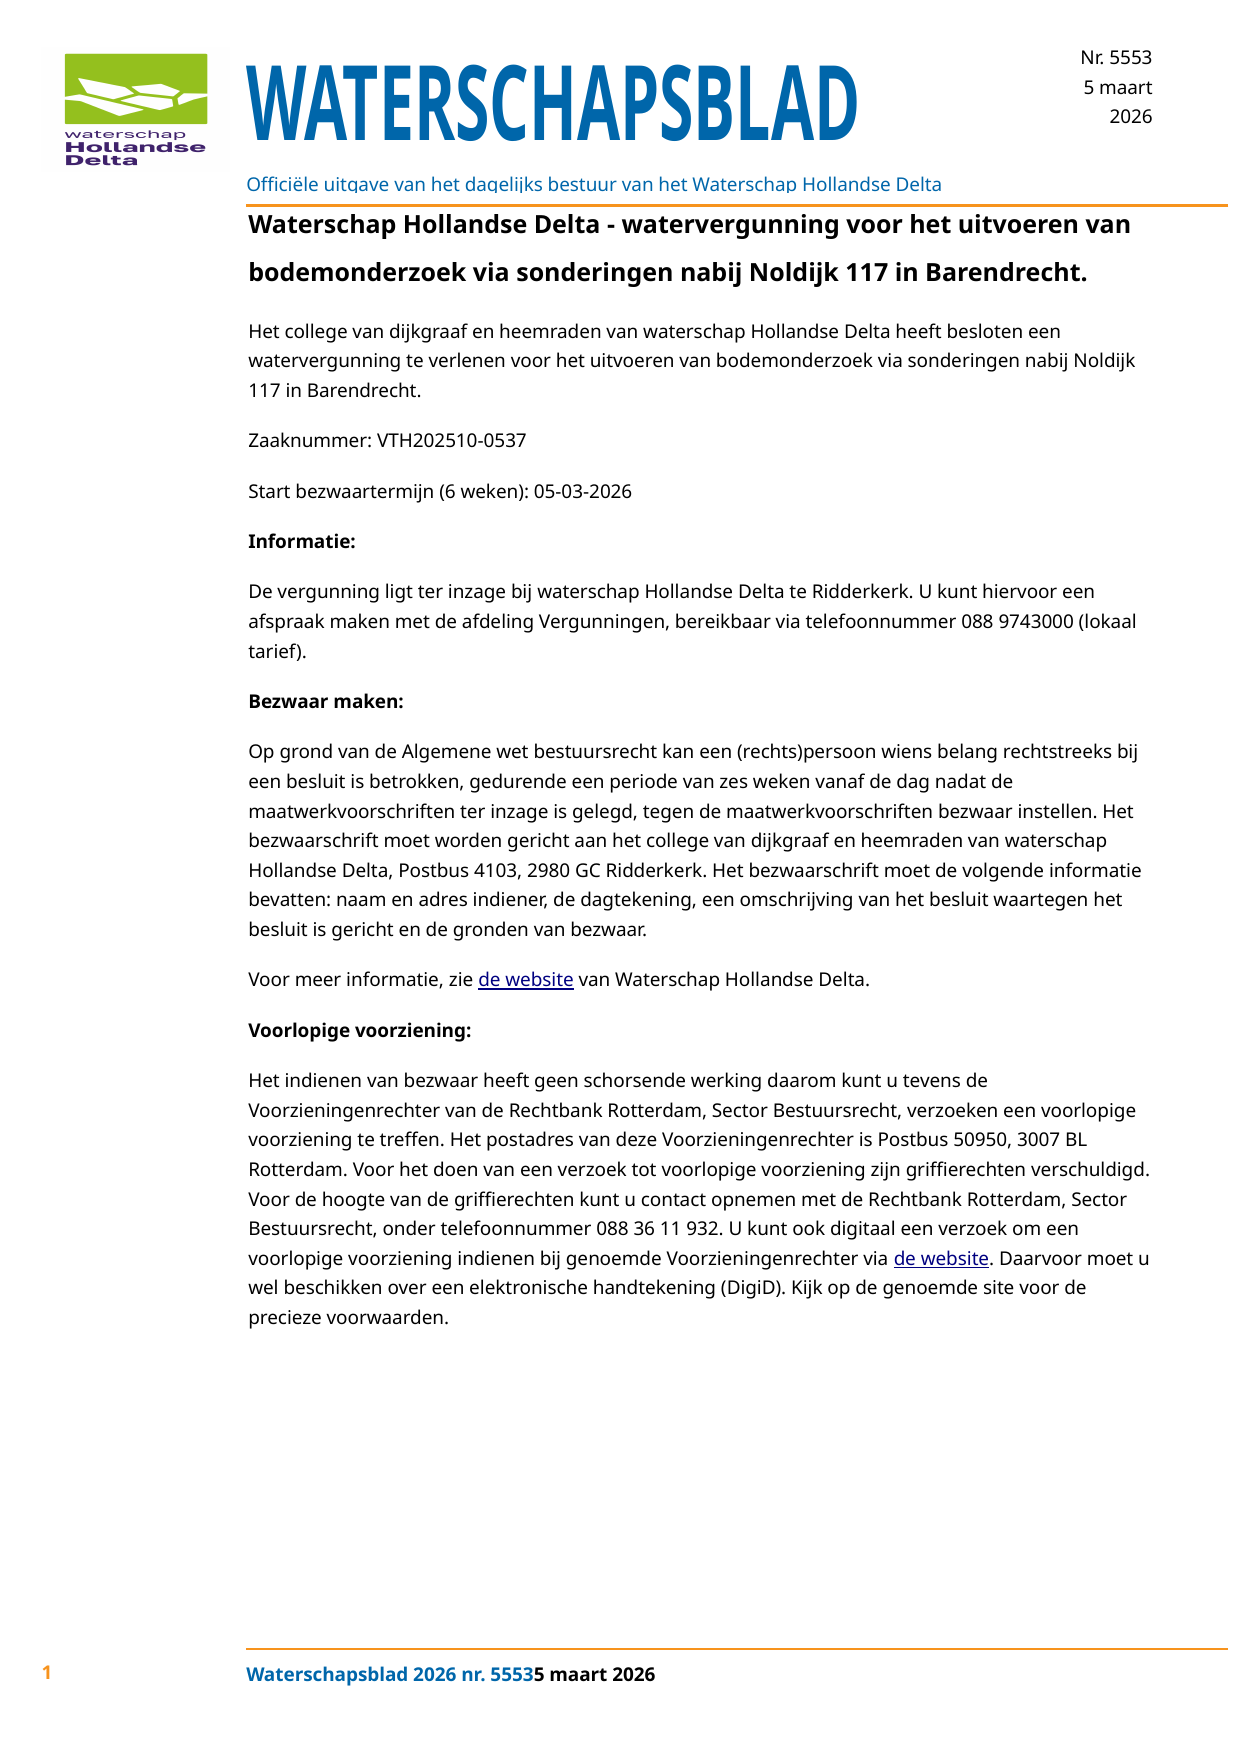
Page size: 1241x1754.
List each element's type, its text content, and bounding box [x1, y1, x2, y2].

text Waterschap Hollandse Delta - watervergunning voor het uitvoeren van bodemonderzoek via sonderingen nabij Noldijk 117 in Barendrecht. [248, 207, 1152, 288]
text Informatie: [248, 528, 1152, 554]
text De vergunning ligt ter inzage bij waterschap Hollandse Delta te Ridderkerk. U kunt hiervoor een afspraak maken met de afdeling Vergunningen, bereikbaar via telefoonnummer 088 9743000 (lokaal tarief). [248, 579, 1152, 664]
text Het indienen van bezwaar heeft geen schorsende werking daarom kunt u tevens de Voorzieningenrechter van de Rechtbank Rotterdam, Sector Bestuursrecht, verzoeken een voorlopige voorziening te treffen. Het postadres van deze Voorzieningenrechter is Postbus 50950, 3007 BL Rotterdam. Voor het doen van een verzoek tot voorlopige voorziening zijn griffierechten verschuldigd. Voor de hoogte van de griffierechten kunt u contact opnemen met de Rechtbank Rotterdam, Sector Bestuursrecht, onder telefoonnummer 088 36 11 932. U kunt ook digitaal een verzoek om een voorlopige voorziening indienen bij genoemde Voorzieningenrechter via de website. Daarvoor moet u wel beschikken over een elektronische handtekening (DigiD). Kijk op de genoemde site voor de precieze voorwaarden. [248, 1067, 1152, 1330]
text Voorlopige voorziening: [248, 1017, 1152, 1043]
text Zaaknummer: VTH202510-0537 [248, 427, 1152, 453]
text Op grond van de Algemene wet bestuursrecht kan een (rechts)persoon wiens belang rechtstreeks bij een besluit is betrokken, gedurende een periode van zes weken vanaf de dag nadat de maatwerkvoorschriften ter inzage is gelegd, tegen de maatwerkvoorschriften bezwaar instellen. Het bezwaarschrift moet worden gericht aan het college van dijkgraaf en heemraden van waterschap Hollandse Delta, Postbus 4103, 2980 GC Ridderkerk. Het bezwaarschrift moet de volgende informatie bevatten: naam en adres indiener, de dagtekening, een omschrijving van het besluit waartegen het besluit is gericht en de gronden van bezwaar. [248, 739, 1152, 942]
text Het college van dijkgraaf en heemraden van waterschap Hollandse Delta heeft besloten een watervergunning te verlenen voor het uitvoeren van bodemonderzoek via sonderingen nabij Noldijk 117 in Barendrecht. [248, 318, 1152, 403]
text Start bezwaartermijn (6 weken): 05-03-2026 [248, 478, 1152, 504]
picture [41, 47, 231, 172]
text Voor meer informatie, zie de website van Waterschap Hollandse Delta. [248, 967, 1152, 992]
text Bezwaar maken: [248, 688, 1152, 714]
